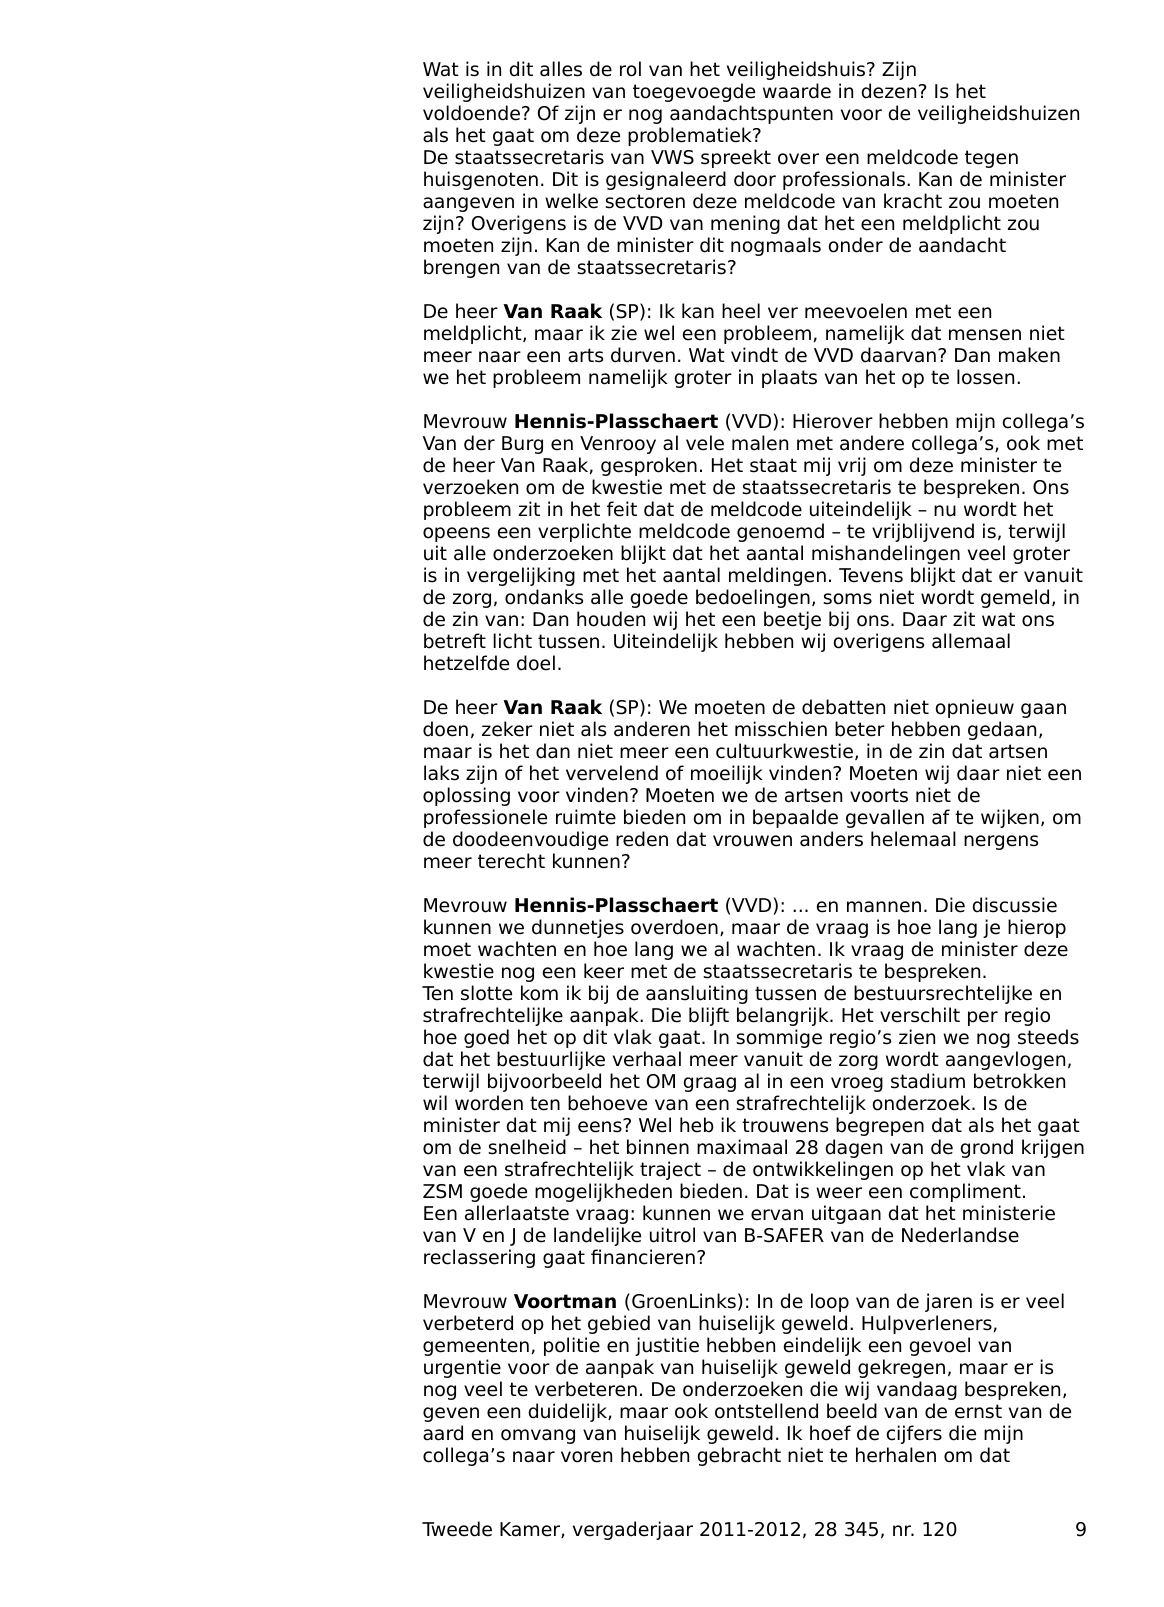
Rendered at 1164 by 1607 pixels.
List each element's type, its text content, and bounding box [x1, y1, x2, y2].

text Mevrouw Hennis-Plasschaert (VVD): Hierover hebben mijn collega’s Van der Burg en Venrooy al vele malen met andere collega’s, ook met de heer Van Raak, gesproken. Het staat mij vrij om deze minister te verzoeken om de kwestie met de staatssecretaris te bespreken. Ons probleem zit in het feit dat de meldcode uiteindelijk – nu wordt het opeens een verplichte meldcode genoemd – te vrijblijvend is, terwijl uit alle onderzoeken blijkt dat het aantal mishandelingen veel groter is in vergelijking met het aantal meldingen. Tevens blijkt dat er vanuit de zorg, ondanks alle goede bedoelingen, soms niet wordt gemeld, in de zin van: Dan houden wij het een beetje bij ons. Daar zit wat ons betreft licht tussen. Uiteindelijk hebben wij overigens allemaal hetzelfde doel. [422, 411, 1087, 675]
text De heer Van Raak (SP): We moeten de debatten niet opnieuw gaan doen, zeker niet als anderen het misschien beter hebben gedaan, maar is het dan niet meer een cultuurkwestie, in de zin dat artsen laks zijn of het vervelend of moeilijk vinden? Moeten wij daar niet een oplossing voor vinden? Moeten we de artsen voorts niet de professionele ruimte bieden om in bepaalde gevallen af te wijken, om de doodeenvoudige reden dat vrouwen anders helemaal nergens meer terecht kunnen? [422, 697, 1087, 873]
text Mevrouw Voortman (GroenLinks): In de loop van de jaren is er veel verbeterd op het gebied van huiselijk geweld. Hulpverleners, gemeenten, politie en justitie hebben eindelijk een gevoel van urgentie voor de aanpak van huiselijk geweld gekregen, maar er is nog veel te verbeteren. De onderzoeken die wij vandaag bespreken, geven een duidelijk, maar ook ontstellend beeld van de ernst van de aard en omvang van huiselijk geweld. Ik hoef de cijfers die mijn collega’s naar voren hebben gebracht niet te herhalen om dat [422, 1291, 1087, 1467]
text Wat is in dit alles de rol van het veiligheidshuis? Zijn veiligheidshuizen van toegevoegde waarde in dezen? Is het voldoende? Of zijn er nog aandachtspunten voor de veiligheidshuizen als het gaat om deze problematiek? [422, 59, 1087, 147]
text De heer Van Raak (SP): Ik kan heel ver meevoelen met een meldplicht, maar ik zie wel een probleem, namelijk dat mensen niet meer naar een arts durven. Wat vindt de VVD daarvan? Dan maken we het probleem namelijk groter in plaats van het op te lossen. [422, 301, 1087, 389]
text Een allerlaatste vraag: kunnen we ervan uitgaan dat het ministerie van V en J de landelijke uitrol van B-SAFER van de Nederlandse reclassering gaat financieren? [422, 1203, 1087, 1269]
text Mevrouw Hennis-Plasschaert (VVD): ... en mannen. Die discussie kunnen we dunnetjes overdoen, maar de vraag is hoe lang je hierop moet wachten en hoe lang we al wachten. Ik vraag de minister deze kwestie nog een keer met de staatssecretaris te bespreken. [422, 895, 1087, 983]
text Ten slotte kom ik bij de aansluiting tussen de bestuursrechtelijke en strafrechtelijke aanpak. Die blijft belangrijk. Het verschilt per regio hoe goed het op dit vlak gaat. In sommige regio’s zien we nog steeds dat het bestuurlijke verhaal meer vanuit de zorg wordt aangevlogen, terwijl bijvoorbeeld het OM graag al in een vroeg stadium betrokken wil worden ten behoeve van een strafrechtelijk onderzoek. Is de minister dat mij eens? Wel heb ik trouwens begrepen dat als het gaat om de snelheid – het binnen maximaal 28 dagen van de grond krijgen van een strafrechtelijk traject – de ontwikkelingen op het vlak van ZSM goede mogelijkheden bieden. Dat is weer een compliment. [422, 983, 1087, 1203]
text De staatssecretaris van VWS spreekt over een meldcode tegen huisgenoten. Dit is gesignaleerd door professionals. Kan de minister aangeven in welke sectoren deze meldcode van kracht zou moeten zijn? Overigens is de VVD van mening dat het een meldplicht zou moeten zijn. Kan de minister dit nogmaals onder de aandacht brengen van de staatssecretaris? [422, 147, 1087, 279]
